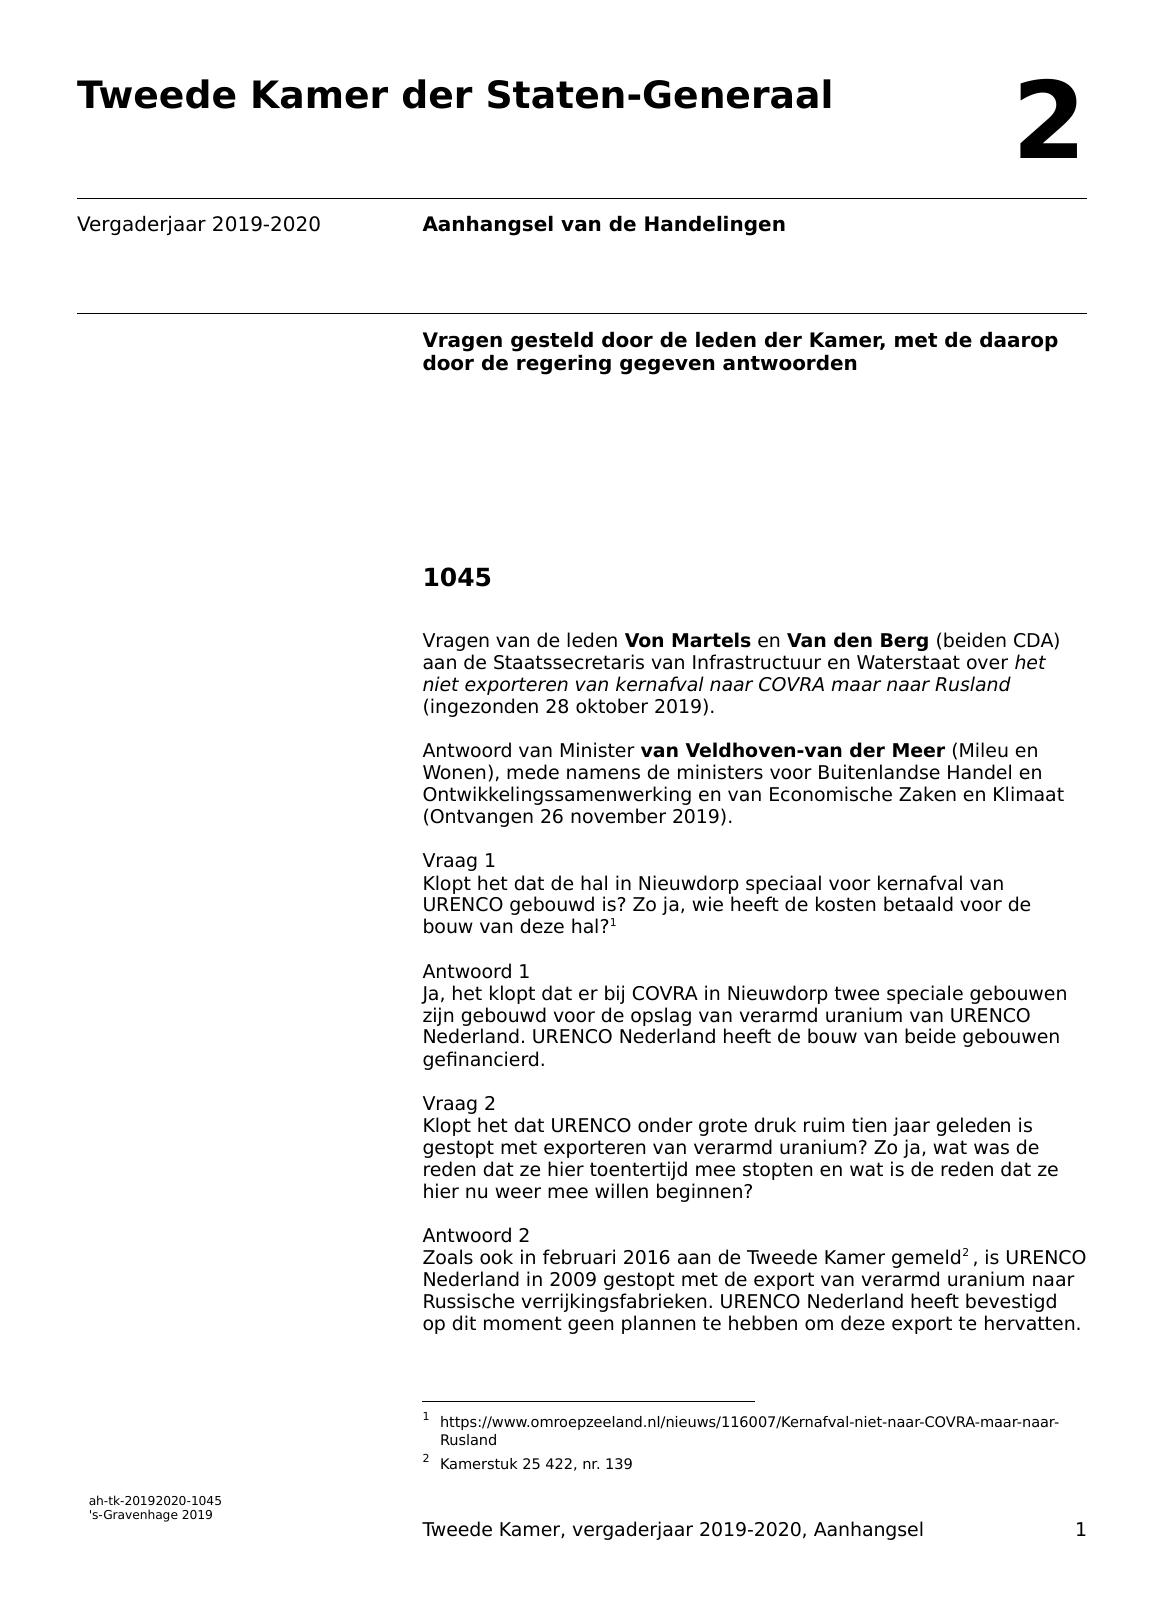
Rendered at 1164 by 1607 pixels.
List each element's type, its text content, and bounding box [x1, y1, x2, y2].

table_cell [77, 314, 422, 375]
text ah-tk-20192020-1045 [88, 1494, 323, 1508]
text Antwoord 2 [422, 1225, 1087, 1247]
text Antwoord van Minister van Veldhoven-van der Meer (Mileu en Wonen), mede namens de ministers voor Buitenlandse Handel en Ontwikkelingssamenwerking en van Economische Zaken en Klimaat (Ontvangen 26 november 2019). [422, 740, 1087, 828]
text Vraag 2 [422, 1093, 1087, 1114]
table_header 2 [886, 59, 1087, 198]
table_cell Vergaderjaar 2019-2020 [77, 199, 422, 313]
text Vragen van de leden Von Martels en Van den Berg (beiden CDA) aan de Staatssecretaris van Infrastructuur en Waterstaat over het niet exporteren van kernafval naar COVRA maar naar Rusland (ingezonden 28 oktober 2019). [422, 630, 1087, 718]
text Ja, het klopt dat er bij COVRA in Nieuwdorp twee speciale gebouwen zijn gebouwd voor de opslag van verarmd uranium van URENCO Nederland. URENCO Nederland heeft de bouw van beide gebouwen gefinancierd. [422, 982, 1087, 1070]
text https://www.omroepzeeland.nl/nieuws/116007/Kernafval-niet-naar-COVRA-maar-naar-Rusland [422, 1410, 1087, 1449]
text 1045 [422, 563, 1087, 592]
text Vraag 1 [422, 850, 1087, 872]
text 's-Gravenhage 2019 [88, 1508, 323, 1522]
text Antwoord 1 [422, 961, 1087, 982]
table_cell Vragen gesteld door de leden der Kamer, met de daarop door de regering gegeven antwoorden [422, 314, 1087, 375]
text Kamerstuk 25 422, nr. 139 [422, 1452, 1087, 1474]
text Klopt het dat URENCO onder grote druk ruim tien jaar geleden is gestopt met exporteren van verarmd uranium? Zo ja, wat was de reden dat ze hier toentertijd mee stopten en wat is de reden dat ze hier nu weer mee willen beginnen? [422, 1114, 1087, 1202]
table_header Tweede Kamer der Staten-Generaal [77, 59, 886, 198]
text Zoals ook in februari 2016 aan de Tweede Kamer gemeld, is URENCO Nederland in 2009 gestopt met de export van verarmd uranium naar Russische verrijkingsfabrieken. URENCO Nederland heeft bevestigd op dit moment geen plannen te hebben om deze export te hervatten. [422, 1247, 1087, 1334]
table_cell Aanhangsel van de Handelingen [422, 199, 1087, 313]
text Klopt het dat de hal in Nieuwdorp speciaal voor kernafval van URENCO gebouwd is? Zo ja, wie heeft de kosten betaald voor de bouw van deze hal? [422, 872, 1087, 938]
